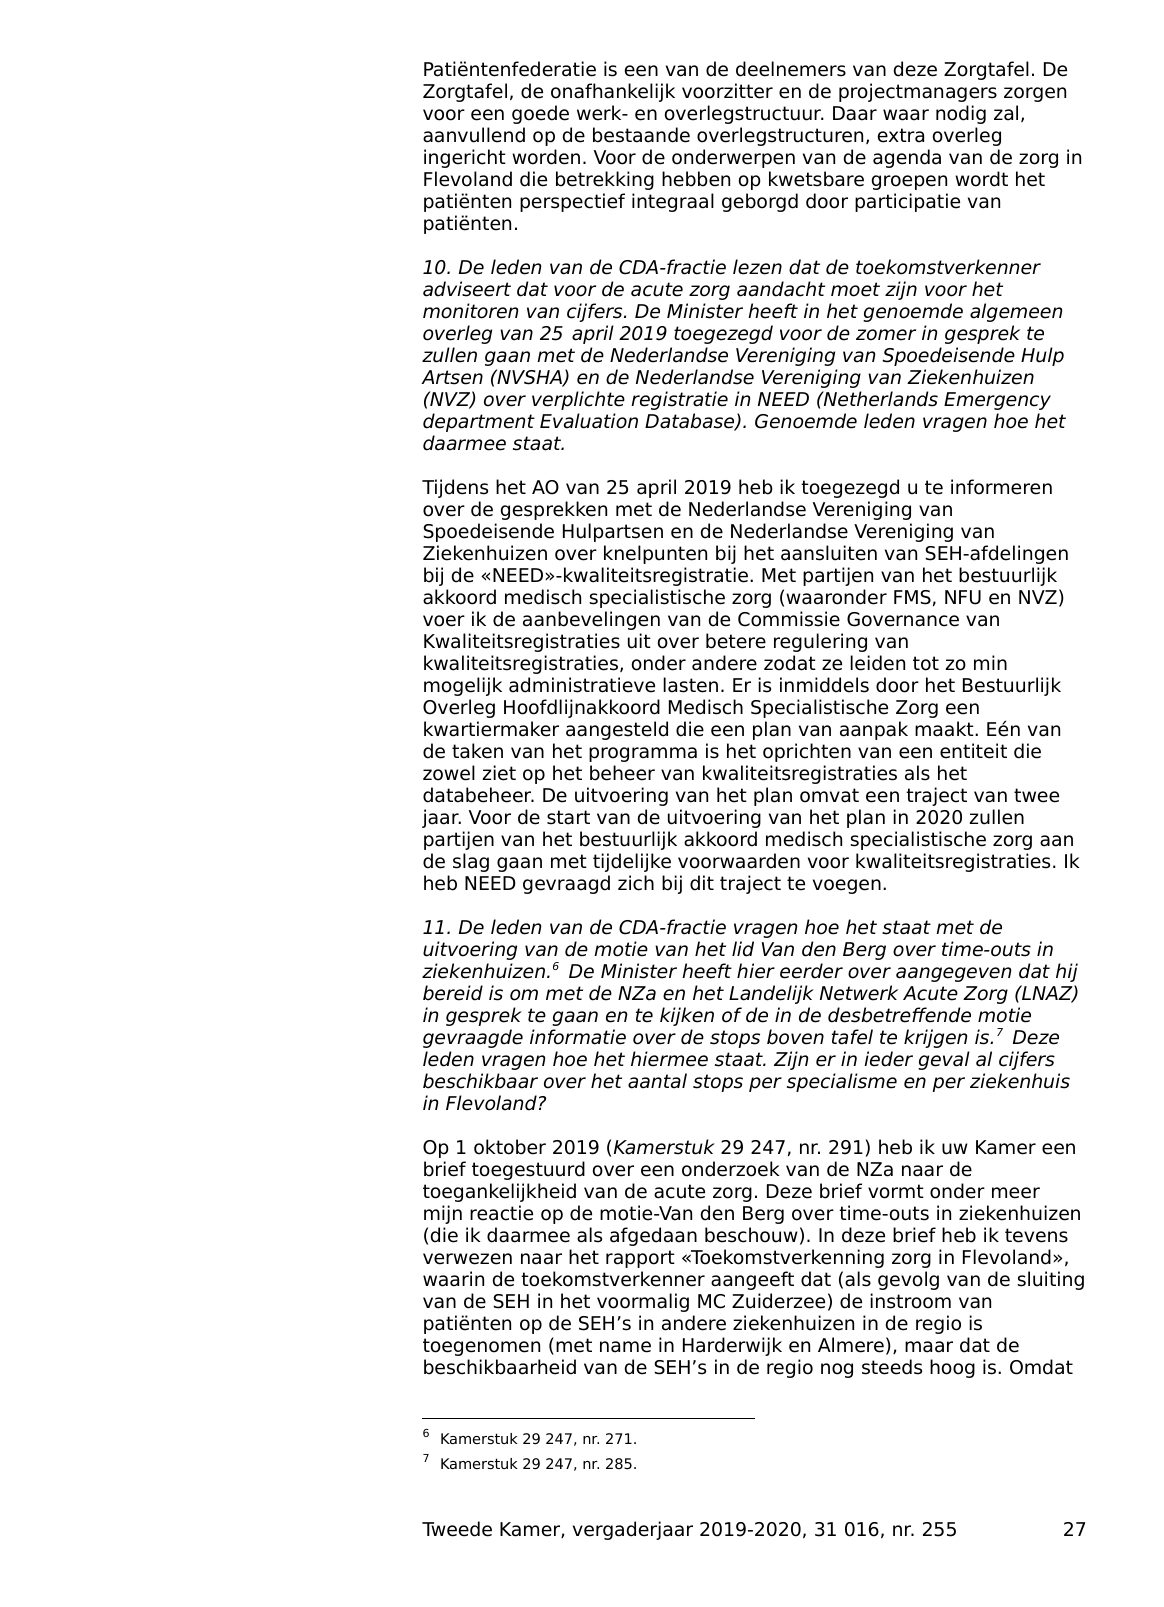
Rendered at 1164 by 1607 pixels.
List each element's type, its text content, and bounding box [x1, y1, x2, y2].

text Patiëntenfederatie is een van de deelnemers van deze Zorgtafel. De Zorgtafel, de onafhankelijk voorzitter en de projectmanagers zorgen voor een goede werk- en overlegstructuur. Daar waar nodig zal, aanvullend op de bestaande overlegstructuren, extra overleg ingericht worden. Voor de onderwerpen van de agenda van de zorg in Flevoland die betrekking hebben op kwetsbare groepen wordt het patiënten perspectief integraal geborgd door participatie van patiënten. [422, 59, 1087, 235]
text Tijdens het AO van 25 april 2019 heb ik toegezegd u te informeren over de gesprekken met de Nederlandse Vereniging van Spoedeisende Hulpartsen en de Nederlandse Vereniging van Ziekenhuizen over knelpunten bij het aansluiten van SEH-afdelingen bij de «NEED»-kwaliteitsregistratie. Met partijen van het bestuurlijk akkoord medisch specialistische zorg (waaronder FMS, NFU en NVZ) voer ik de aanbevelingen van de Commissie Governance van Kwaliteitsregistraties uit over betere regulering van kwaliteitsregistraties, onder andere zodat ze leiden tot zo min mogelijk administratieve lasten. Er is inmiddels door het Bestuurlijk Overleg Hoofdlijnakkoord Medisch Specialistische Zorg een kwartiermaker aangesteld die een plan van aanpak maakt. Eén van de taken van het programma is het oprichten van een entiteit die zowel ziet op het beheer van kwaliteitsregistraties als het databeheer. De uitvoering van het plan omvat een traject van twee jaar. Voor de start van de uitvoering van het plan in 2020 zullen partijen van het bestuurlijk akkoord medisch specialistische zorg aan de slag gaan met tijdelijke voorwaarden voor kwaliteitsregistraties. Ik heb NEED gevraagd zich bij dit traject te voegen. [422, 477, 1087, 895]
text Kamerstuk 29 247, nr. 285. [422, 1452, 1087, 1474]
text Kamerstuk 29 247, nr. 271. [422, 1427, 1087, 1449]
subtitle 11. De leden van de CDA-fractie vragen hoe het staat met de uitvoering van de motie van het lid Van den Berg over time-outs in ziekenhuizen. De Minister heeft hier eerder over aangegeven dat hij bereid is om met de NZa en het Landelijk Netwerk Acute Zorg (LNAZ) in gesprek te gaan en te kijken of de in de desbetreffende motie gevraagde informatie over de stops boven tafel te krijgen is. Deze leden vragen hoe het hiermee staat. Zijn er in ieder geval al cijfers beschikbaar over het aantal stops per specialisme en per ziekenhuis in Flevoland? [422, 917, 1087, 1115]
text Op 1 oktober 2019 (Kamerstuk 29 247, nr. 291) heb ik uw Kamer een brief toegestuurd over een onderzoek van de NZa naar de toegankelijkheid van de acute zorg. Deze brief vormt onder meer mijn reactie op de motie-Van den Berg over time-outs in ziekenhuizen (die ik daarmee als afgedaan beschouw). In deze brief heb ik tevens verwezen naar het rapport «Toekomstverkenning zorg in Flevoland», waarin de toekomstverkenner aangeeft dat (als gevolg van de sluiting van de SEH in het voormalig MC Zuiderzee) de instroom van patiënten op de SEH’s in andere ziekenhuizen in de regio is toegenomen (met name in Harderwijk en Almere), maar dat de beschikbaarheid van de SEH’s in de regio nog steeds hoog is. Omdat [422, 1137, 1087, 1379]
subtitle 10. De leden van de CDA-fractie lezen dat de toekomstverkenner adviseert dat voor de acute zorg aandacht moet zijn voor het monitoren van cijfers. De Minister heeft in het genoemde algemeen overleg van 25 april 2019 toegezegd voor de zomer in gesprek te zullen gaan met de Nederlandse Vereniging van Spoedeisende Hulp Artsen (NVSHA) en de Nederlandse Vereniging van Ziekenhuizen (NVZ) over verplichte registratie in NEED (Netherlands Emergency department Evaluation Database). Genoemde leden vragen hoe het daarmee staat. [422, 257, 1087, 455]
